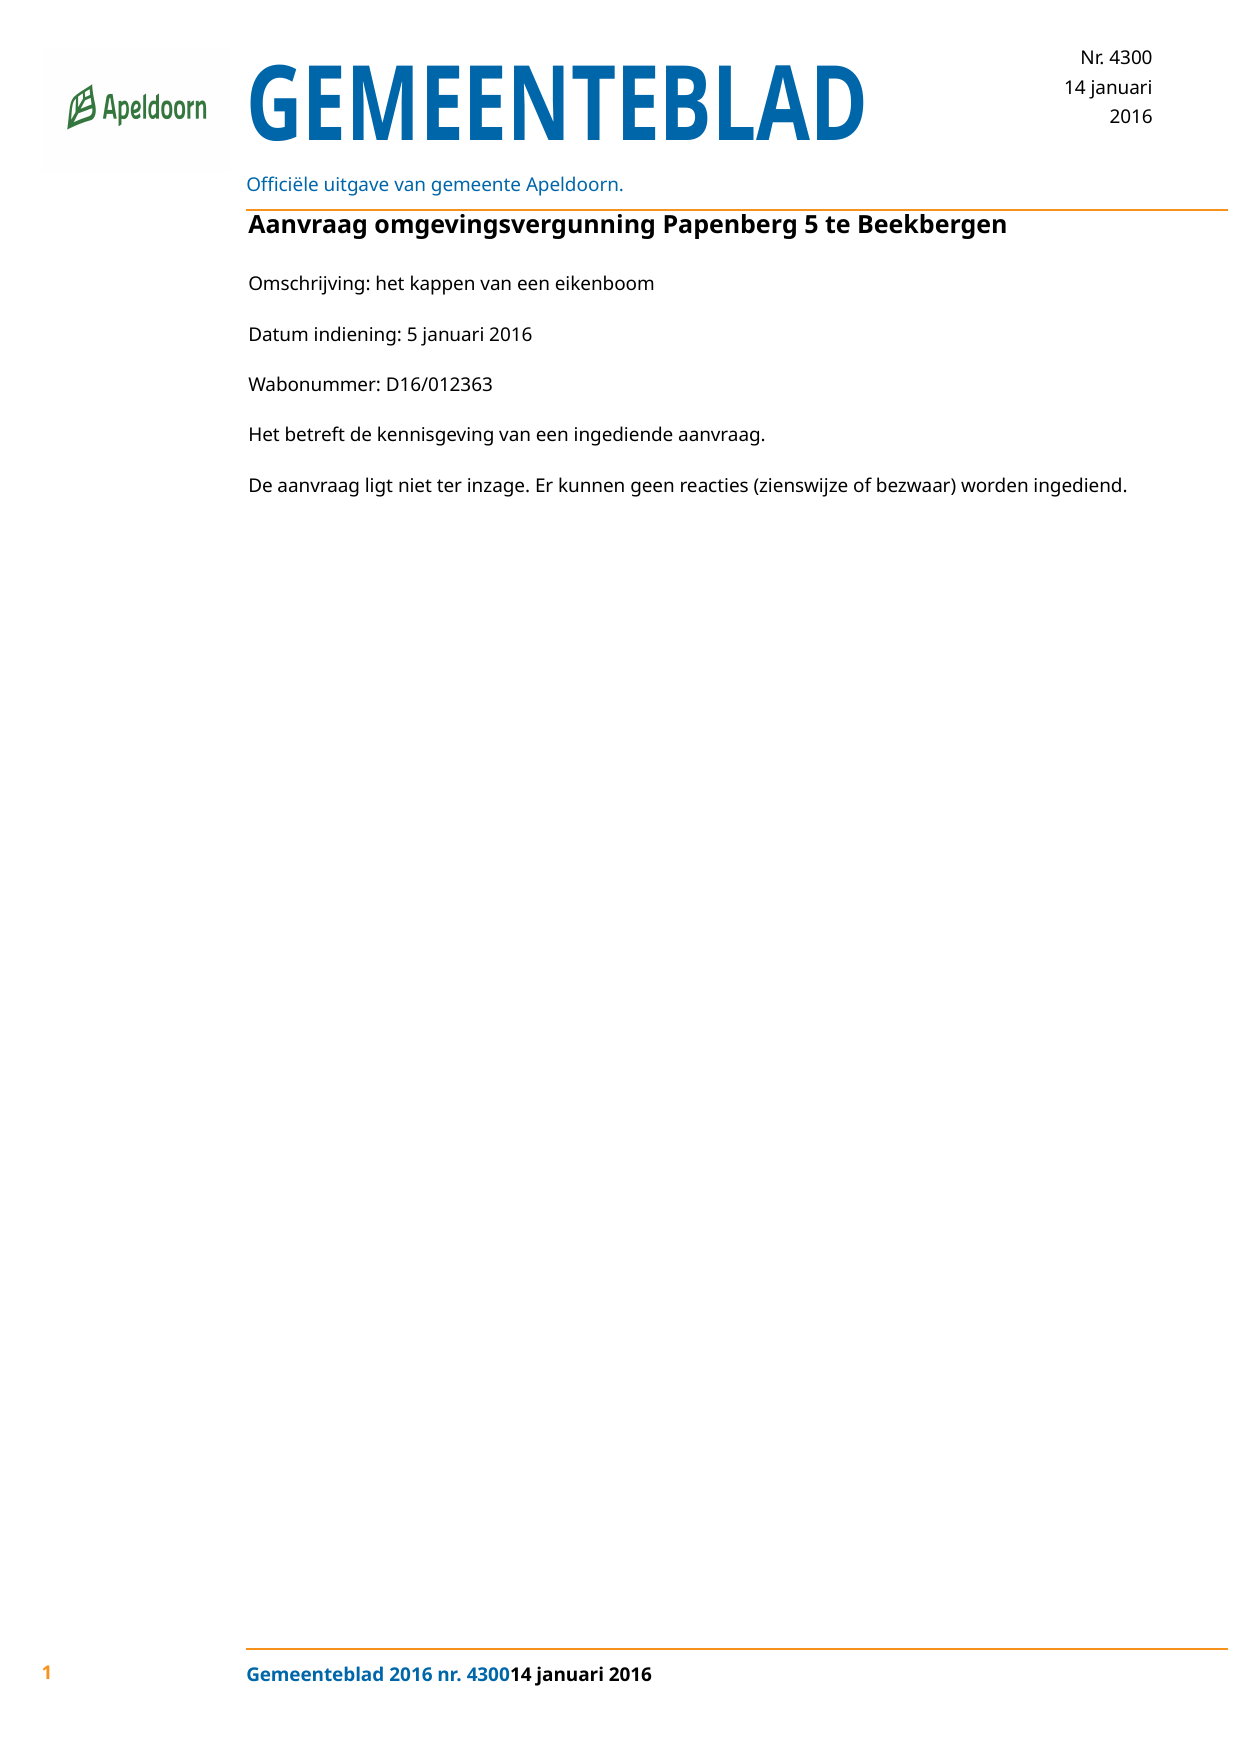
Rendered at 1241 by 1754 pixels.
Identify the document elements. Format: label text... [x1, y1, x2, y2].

picture [41, 47, 231, 172]
text Datum indiening: 5 januari 2016 [248, 321, 1152, 346]
text Wabonummer: D16/012363 [248, 371, 1152, 397]
text Omschrijving: het kappen van een eikenboom [248, 270, 1152, 296]
text Het betreft de kennisgeving van een ingediende aanvraag. [248, 422, 1152, 447]
text De aanvraag ligt niet ter inzage. Er kunnen geen reacties (zienswijze of bezwaar) worden ingediend. [248, 472, 1152, 498]
text Aanvraag omgevingsvergunning Papenberg 5 te Beekbergen [248, 211, 1152, 241]
